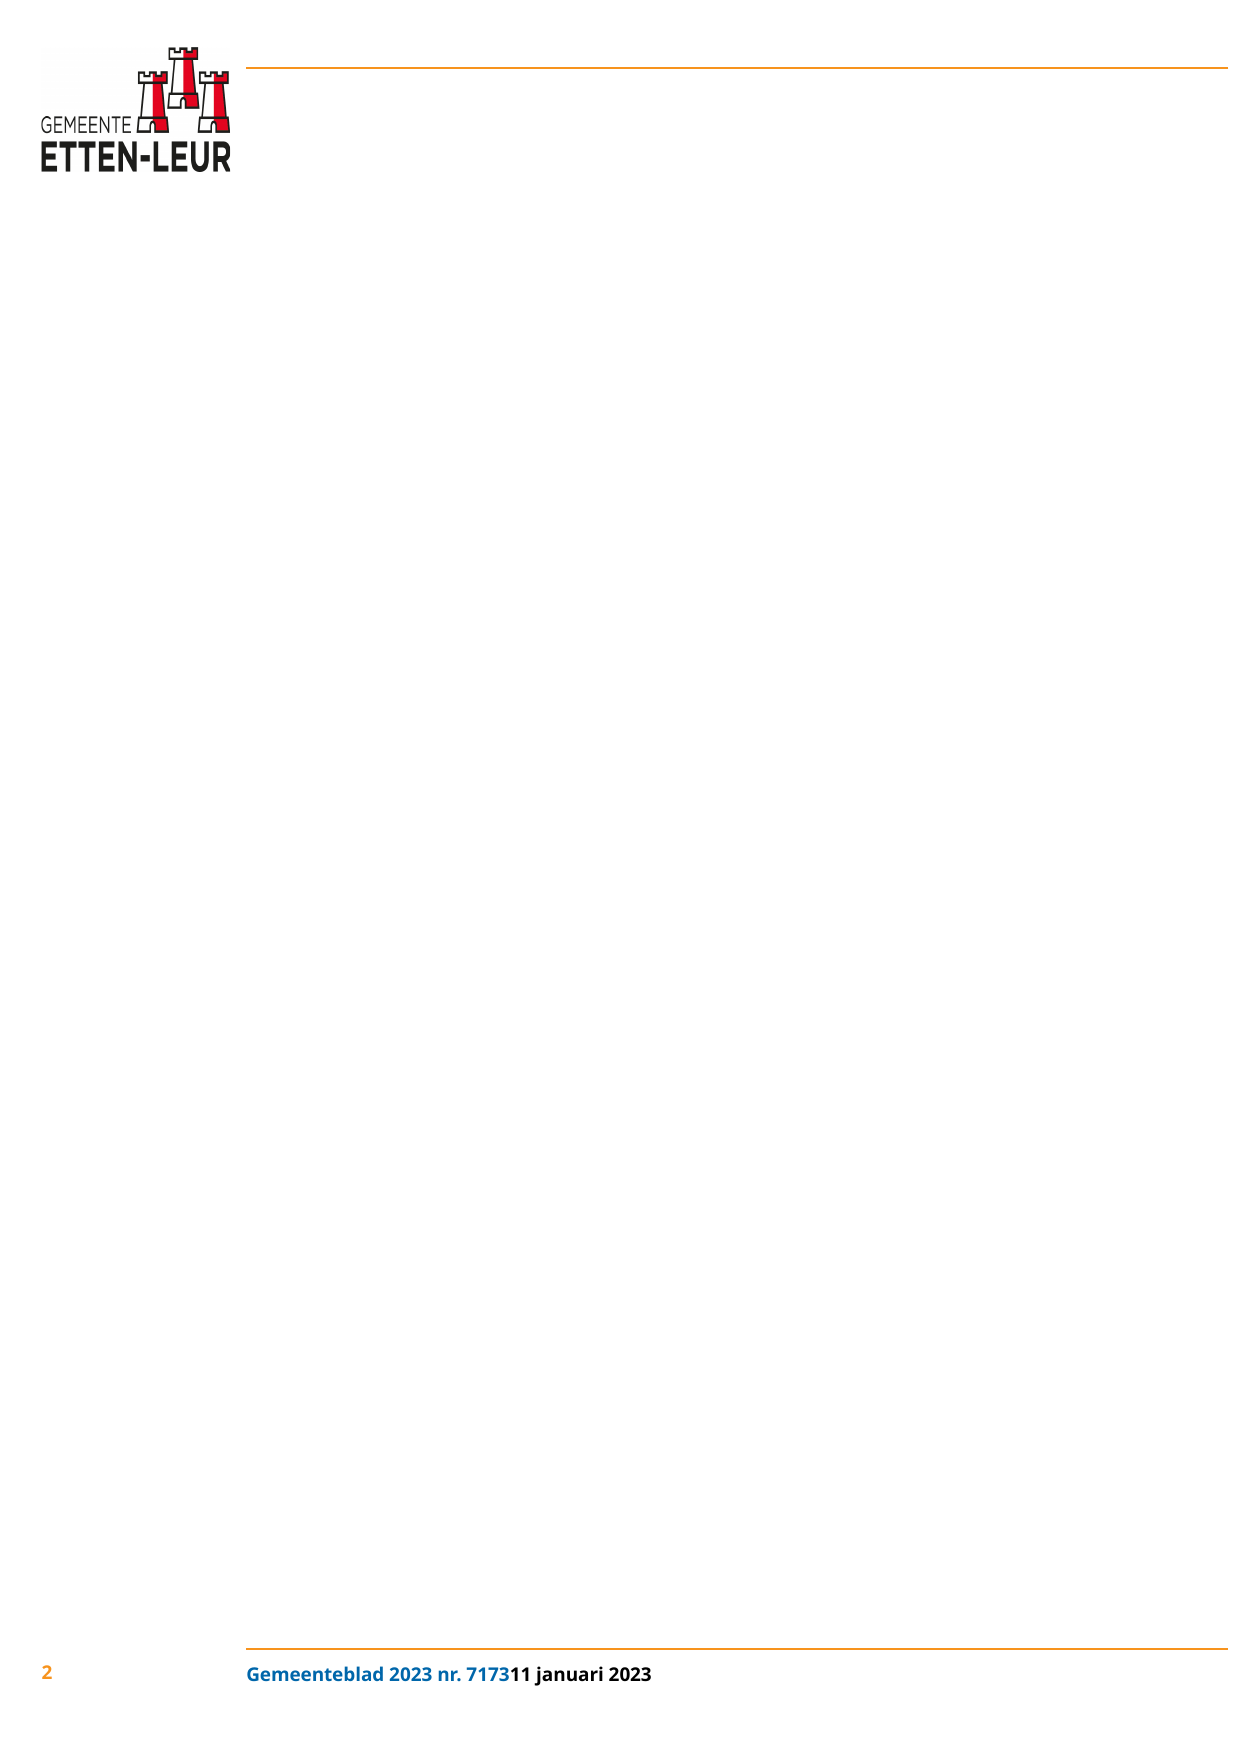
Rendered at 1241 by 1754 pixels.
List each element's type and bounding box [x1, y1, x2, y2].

picture [41, 47, 231, 172]
